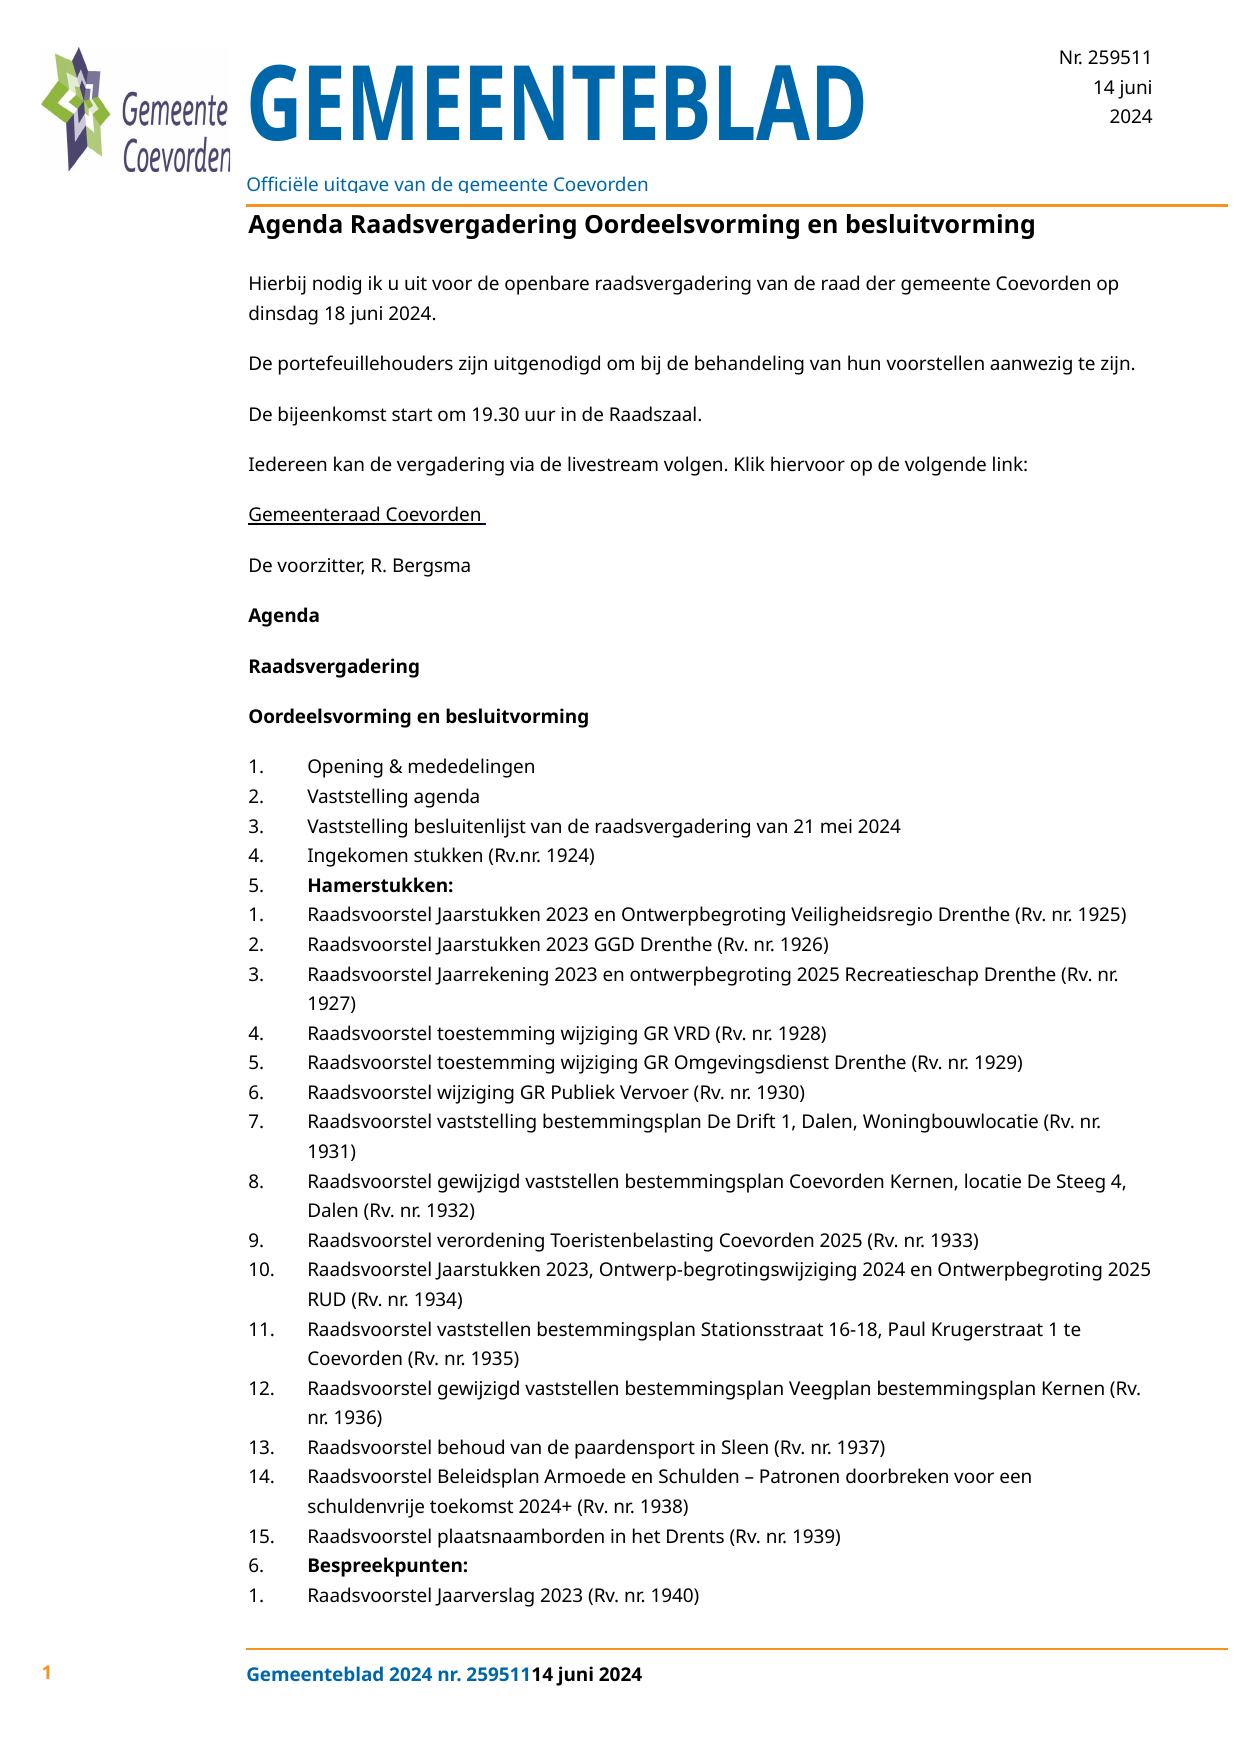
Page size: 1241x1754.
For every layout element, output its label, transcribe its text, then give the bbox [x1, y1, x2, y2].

text Hierbij nodig ik u uit voor de openbare raadsvergadering van de raad der gemeente Coevorden op dinsdag 18 juni 2024. [248, 270, 1152, 326]
list Raadsvoorstel toestemming wijziging GR Omgevingsdienst Drenthe (Rv. nr. 1929) [248, 1049, 1152, 1075]
list Bespreekpunten: [248, 1552, 1152, 1578]
text Iedereen kan de vergadering via de livestream volgen. Klik hiervoor op de volgende link: [248, 451, 1152, 477]
list Raadsvoorstel vaststelling bestemmingsplan De Drift 1, Dalen, Woningbouwlocatie (Rv. nr. 1931) [248, 1109, 1152, 1164]
list Raadsvoorstel gewijzigd vaststellen bestemmingsplan Veegplan bestemmingsplan Kernen (Rv. nr. 1936) [248, 1375, 1152, 1430]
list Vaststelling agenda [248, 783, 1152, 809]
list Raadsvoorstel toestemming wijziging GR VRD (Rv. nr. 1928) [248, 1020, 1152, 1046]
text De bijeenkomst start om 19.30 uur in de Raadszaal. [248, 401, 1152, 426]
list Raadsvoorstel plaatsnaamborden in het Drents (Rv. nr. 1939) [248, 1523, 1152, 1548]
text Agenda [248, 602, 1152, 628]
list Raadsvoorstel verordening Toeristenbelasting Coevorden 2025 (Rv. nr. 1933) [248, 1227, 1152, 1253]
picture [41, 47, 231, 172]
text Gemeenteraad Coevorden [248, 502, 1152, 527]
text De voorzitter, R. Bergsma [248, 552, 1152, 578]
text Agenda Raadsvergadering Oordeelsvorming en besluitvorming [248, 207, 1152, 241]
list Raadsvoorstel behoud van de paardensport in Sleen (Rv. nr. 1937) [248, 1434, 1152, 1460]
list Raadsvoorstel Jaarstukken 2023, Ontwerp-begrotingswijziging 2024 en Ontwerpbegroting 2025 RUD (Rv. nr. 1934) [248, 1257, 1152, 1312]
list Raadsvoorstel gewijzigd vaststellen bestemmingsplan Coevorden Kernen, locatie De Steeg 4, Dalen (Rv. nr. 1932) [248, 1168, 1152, 1223]
list Ingekomen stukken (Rv.nr. 1924) [248, 842, 1152, 868]
list Raadsvoorstel vaststellen bestemmingsplan Stationsstraat 16-18, Paul Krugerstraat 1 te Coevorden (Rv. nr. 1935) [248, 1316, 1152, 1371]
list Raadsvoorstel Jaarrekening 2023 en ontwerpbegroting 2025 Recreatieschap Drenthe (Rv. nr. 1927) [248, 961, 1152, 1016]
list Raadsvoorstel Jaarstukken 2023 en Ontwerpbegroting Veiligheidsregio Drenthe (Rv. nr. 1925) [248, 902, 1152, 927]
list Raadsvoorstel Beleidsplan Armoede en Schulden – Patronen doorbreken voor een schuldenvrije toekomst 2024+ (Rv. nr. 1938) [248, 1464, 1152, 1519]
list Raadsvoorstel wijziging GR Publiek Vervoer (Rv. nr. 1930) [248, 1079, 1152, 1105]
list Vaststelling besluitenlijst van de raadsvergadering van 21 mei 2024 [248, 813, 1152, 838]
list Raadsvoorstel Jaarstukken 2023 GGD Drenthe (Rv. nr. 1926) [248, 931, 1152, 957]
list Hamerstukken: [248, 872, 1152, 898]
text De portefeuillehouders zijn uitgenodigd om bij de behandeling van hun voorstellen aanwezig te zijn. [248, 350, 1152, 376]
text Oordeelsvorming en besluitvorming [248, 703, 1152, 729]
text Raadsvergadering [248, 653, 1152, 678]
list Opening & mededelingen [248, 754, 1152, 779]
list Raadsvoorstel Jaarverslag 2023 (Rv. nr. 1940) [248, 1582, 1152, 1608]
